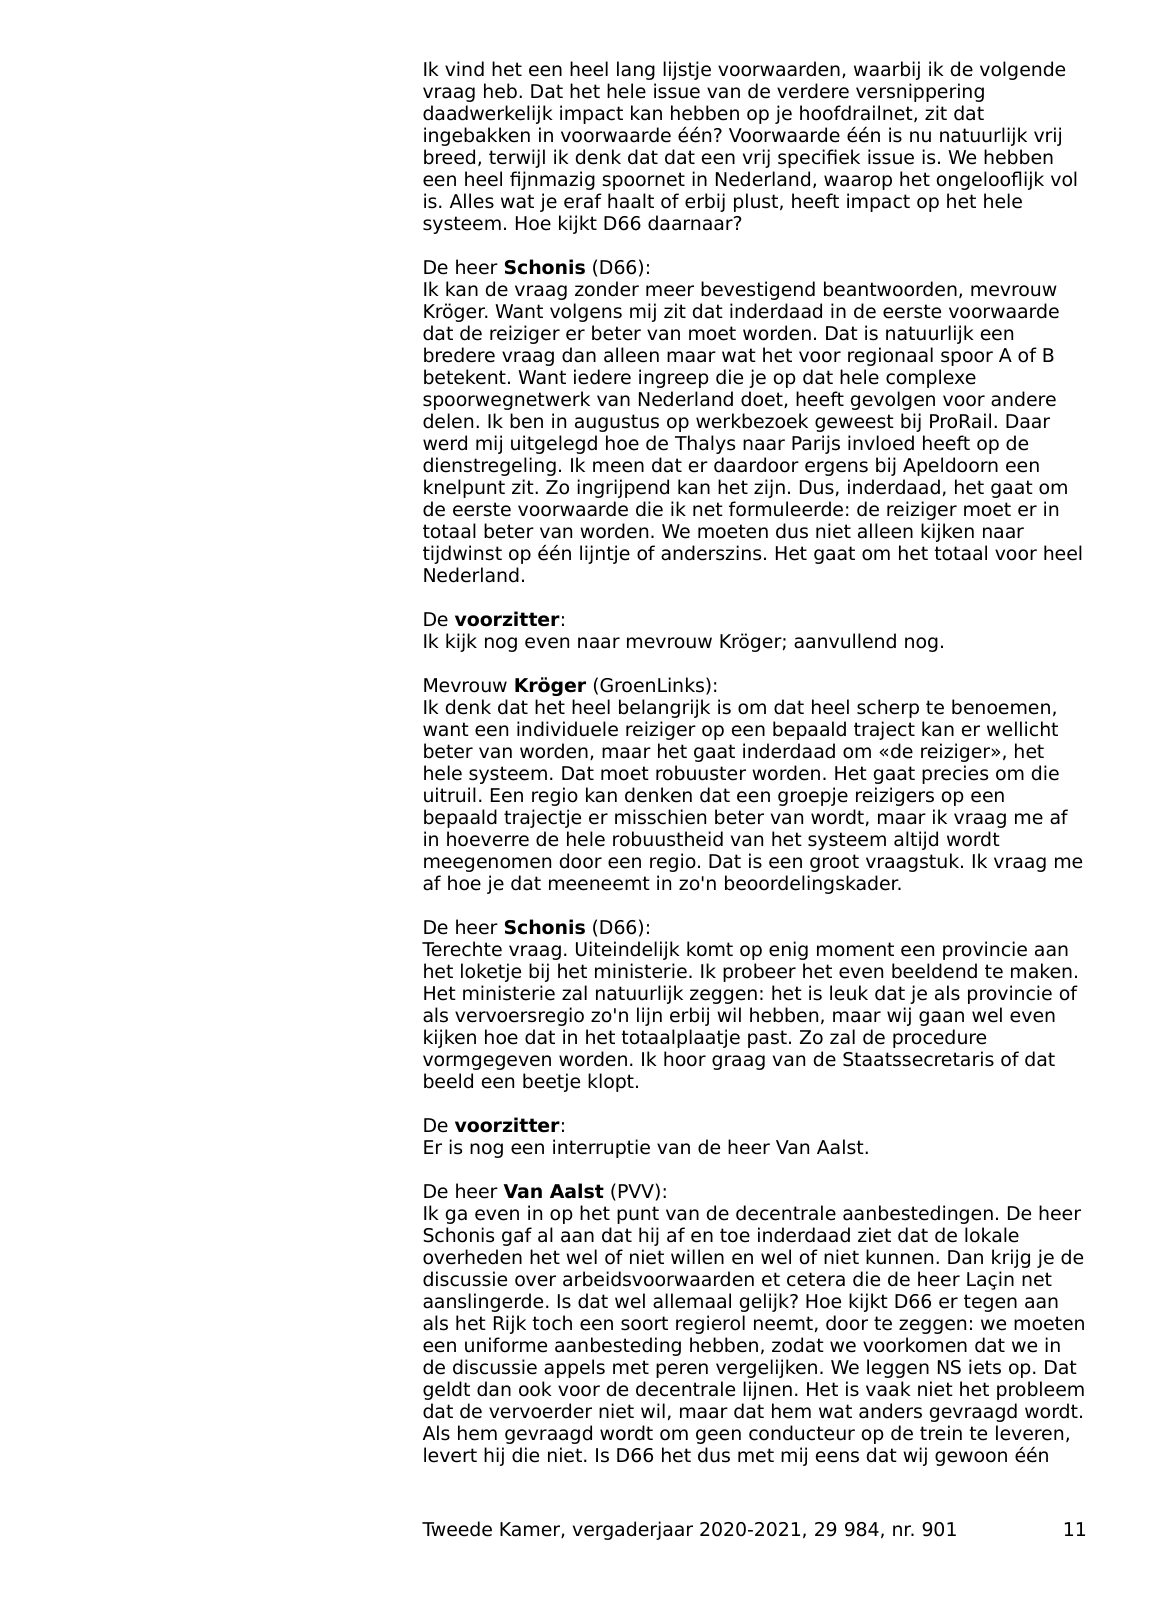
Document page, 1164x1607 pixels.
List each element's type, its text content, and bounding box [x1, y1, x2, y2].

text Er is nog een interruptie van de heer Van Aalst. [422, 1137, 1087, 1159]
text Ik kijk nog even naar mevrouw Kröger; aanvullend nog. [422, 631, 1087, 653]
text Terechte vraag. Uiteindelijk komt op enig moment een provincie aan het loketje bij het ministerie. Ik probeer het even beeldend te maken. Het ministerie zal natuurlijk zeggen: het is leuk dat je als provincie of als vervoersregio zo'n lijn erbij wil hebben, maar wij gaan wel even kijken hoe dat in het totaalplaatje past. Zo zal de procedure vormgegeven worden. Ik hoor graag van de Staatssecretaris of dat beeld een beetje klopt. [422, 939, 1087, 1093]
text Ik vind het een heel lang lijstje voorwaarden, waarbij ik de volgende vraag heb. Dat het hele issue van de verdere versnippering daadwerkelijk impact kan hebben op je hoofdrailnet, zit dat ingebakken in voorwaarde één? Voorwaarde één is nu natuurlijk vrij breed, terwijl ik denk dat dat een vrij specifiek issue is. We hebben een heel fijnmazig spoornet in Nederland, waarop het ongelooflijk vol is. Alles wat je eraf haalt of erbij plust, heeft impact op het hele systeem. Hoe kijkt D66 daarnaar? [422, 59, 1087, 235]
text De heer Schonis (D66): [422, 257, 1087, 279]
text Ik kan de vraag zonder meer bevestigend beantwoorden, mevrouw Kröger. Want volgens mij zit dat inderdaad in de eerste voorwaarde dat de reiziger er beter van moet worden. Dat is natuurlijk een bredere vraag dan alleen maar wat het voor regionaal spoor A of B betekent. Want iedere ingreep die je op dat hele complexe spoorwegnetwerk van Nederland doet, heeft gevolgen voor andere delen. Ik ben in augustus op werkbezoek geweest bij ProRail. Daar werd mij uitgelegd hoe de Thalys naar Parijs invloed heeft op de dienstregeling. Ik meen dat er daardoor ergens bij Apeldoorn een knelpunt zit. Zo ingrijpend kan het zijn. Dus, inderdaad, het gaat om de eerste voorwaarde die ik net formuleerde: de reiziger moet er in totaal beter van worden. We moeten dus niet alleen kijken naar tijdwinst op één lijntje of anderszins. Het gaat om het totaal voor heel Nederland. [422, 279, 1087, 587]
text Mevrouw Kröger (GroenLinks): [422, 675, 1087, 697]
text De voorzitter: [422, 609, 1087, 631]
text Ik ga even in op het punt van de decentrale aanbestedingen. De heer Schonis gaf al aan dat hij af en toe inderdaad ziet dat de lokale overheden het wel of niet willen en wel of niet kunnen. Dan krijg je de discussie over arbeidsvoorwaarden et cetera die de heer Laçin net aanslingerde. Is dat wel allemaal gelijk? Hoe kijkt D66 er tegen aan als het Rijk toch een soort regierol neemt, door te zeggen: we moeten een uniforme aanbesteding hebben, zodat we voorkomen dat we in de discussie appels met peren vergelijken. We leggen NS iets op. Dat geldt dan ook voor de decentrale lijnen. Het is vaak niet het probleem dat de vervoerder niet wil, maar dat hem wat anders gevraagd wordt. Als hem gevraagd wordt om geen conducteur op de trein te leveren, levert hij die niet. Is D66 het dus met mij eens dat wij gewoon één [422, 1203, 1087, 1467]
text De voorzitter: [422, 1115, 1087, 1137]
text Ik denk dat het heel belangrijk is om dat heel scherp te benoemen, want een individuele reiziger op een bepaald traject kan er wellicht beter van worden, maar het gaat inderdaad om «de reiziger», het hele systeem. Dat moet robuuster worden. Het gaat precies om die uitruil. Een regio kan denken dat een groepje reizigers op een bepaald trajectje er misschien beter van wordt, maar ik vraag me af in hoeverre de hele robuustheid van het systeem altijd wordt meegenomen door een regio. Dat is een groot vraagstuk. Ik vraag me af hoe je dat meeneemt in zo'n beoordelingskader. [422, 697, 1087, 895]
text De heer Schonis (D66): [422, 917, 1087, 939]
text De heer Van Aalst (PVV): [422, 1181, 1087, 1203]
